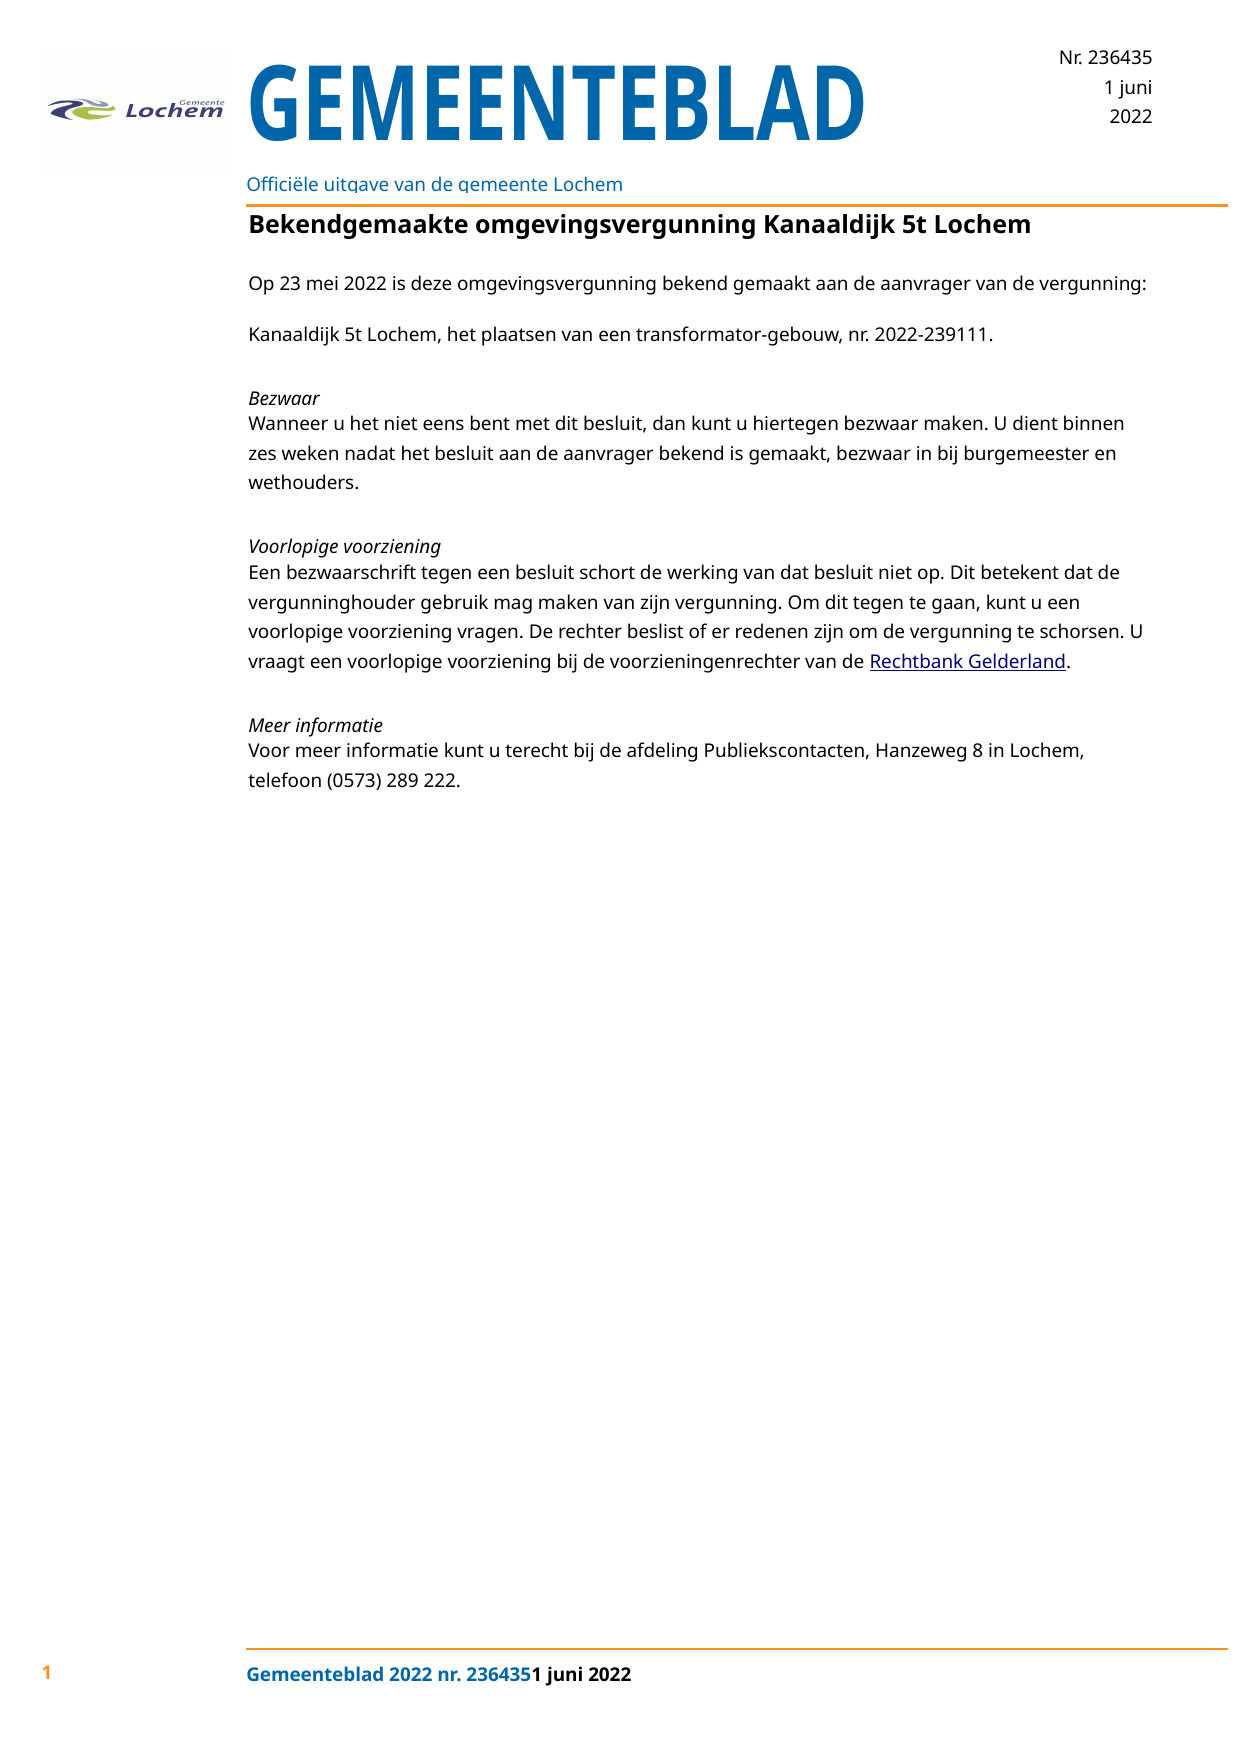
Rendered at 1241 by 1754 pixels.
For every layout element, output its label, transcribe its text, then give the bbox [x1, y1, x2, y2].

text Wanneer u het niet eens bent met dit besluit, dan kunt u hiertegen bezwaar maken. U dient binnen zes weken nadat het besluit aan de aanvrager bekend is gemaakt, bezwaar in bij burgemeester en wethouders. [248, 410, 1152, 495]
text Bekendgemaakte omgevingsvergunning Kanaaldijk 5t Lochem [248, 207, 1152, 241]
picture [41, 47, 231, 172]
text Kanaaldijk 5t Lochem, het plaatsen van een transformator-gebouw, nr. 2022-239111. [248, 321, 1152, 346]
text Meer informatie [248, 712, 1152, 738]
text Op 23 mei 2022 is deze omgevingsvergunning bekend gemaakt aan de aanvrager van de vergunning: [248, 270, 1152, 296]
text Voorlopige voorziening [248, 533, 1152, 559]
text Voor meer informatie kunt u terecht bij de afdeling Publiekscontacten, Hanzeweg 8 in Lochem, telefoon (0573) 289 222. [248, 738, 1152, 793]
text Bezwaar [248, 385, 1152, 410]
text Een bezwaarschrift tegen een besluit schort de werking van dat besluit niet op. Dit betekent dat de vergunninghouder gebruik mag maken van zijn vergunning. Om dit tegen te gaan, kunt u een voorlopige voorziening vragen. De rechter beslist of er redenen zijn om de vergunning te schorsen. U vraagt een voorlopige voorziening bij de voorzieningenrechter van de Rechtbank Gelderland. [248, 559, 1152, 674]
